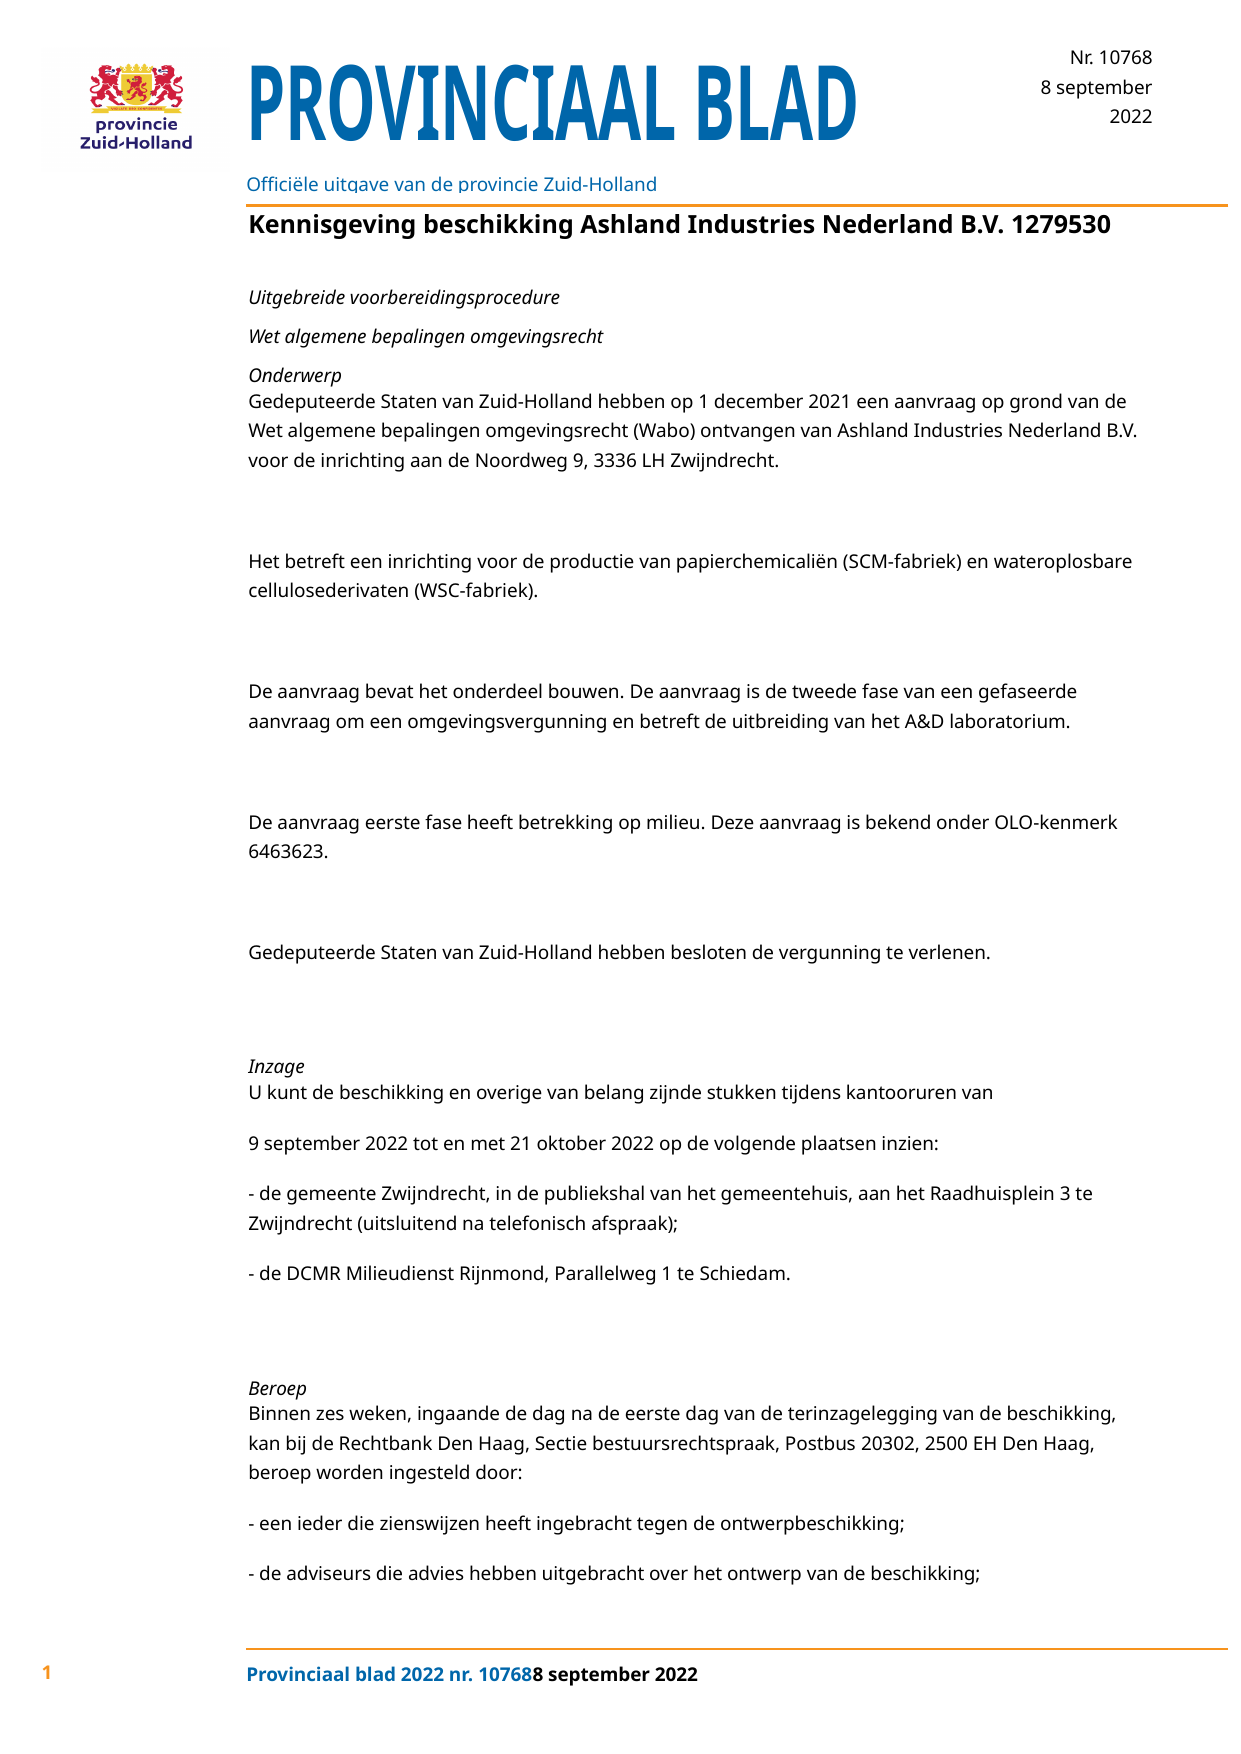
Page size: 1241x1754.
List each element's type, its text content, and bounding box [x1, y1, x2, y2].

text Wet algemene bepalingen omgevingsrecht [248, 323, 1152, 349]
text Gedeputeerde Staten van Zuid-Holland hebben op 1 december 2021 een aanvraag op grond van de Wet algemene bepalingen omgevingsrecht (Wabo) ontvangen van Ashland Industries Nederland B.V. voor de inrichting aan de Noordweg 9, 3336 LH Zwijndrecht. [248, 388, 1152, 473]
text De aanvraag eerste fase heeft betrekking op milieu. Deze aanvraag is bekend onder OLO-kenmerk 6463623. [248, 809, 1152, 864]
text Onderwerp [248, 362, 1152, 388]
text Binnen zes weken, ingaande de dag na de eerste dag van de terinzagelegging van de beschikking, kan bij de Rechtbank Den Haag, Sectie bestuursrechtspraak, Postbus 20302, 2500 EH Den Haag, beroep worden ingesteld door: [248, 1400, 1152, 1485]
text - een ieder die zienswijzen heeft ingebracht tegen de ontwerpbeschikking; [248, 1510, 1152, 1536]
text Kennisgeving beschikking Ashland Industries Nederland B.V. 1279530 [248, 207, 1152, 241]
text Inzage [248, 1054, 1152, 1079]
picture [41, 47, 231, 172]
text - de adviseurs die advies hebben uitgebracht over het ontwerp van de beschikking; [248, 1560, 1152, 1586]
text U kunt de beschikking en overige van belang zijnde stukken tijdens kantooruren van [248, 1079, 1152, 1105]
text Het betreft een inrichting voor de productie van papierchemicaliën (SCM-fabriek) en wateroplosbare cellulosederivaten (WSC-fabriek). [248, 548, 1152, 603]
text - de DCMR Milieudienst Rijnmond, Parallelweg 1 te Schiedam. [248, 1260, 1152, 1286]
text 9 september 2022 tot en met 21 oktober 2022 op de volgende plaatsen inzien: [248, 1130, 1152, 1156]
text - de gemeente Zwijndrecht, in de publiekshal van het gemeentehuis, aan het Raadhuisplein 3 te Zwijndrecht (uitsluitend na telefonisch afspraak); [248, 1180, 1152, 1236]
text De aanvraag bevat het onderdeel bouwen. De aanvraag is de tweede fase van een gefaseerde aanvraag om een omgevingsvergunning en betreft de uitbreiding van het A&D laboratorium. [248, 678, 1152, 734]
text Beroep [248, 1375, 1152, 1400]
text Gedeputeerde Staten van Zuid-Holland hebben besloten de vergunning te verlenen. [248, 939, 1152, 965]
text Uitgebreide voorbereidingsprocedure [248, 284, 1152, 309]
